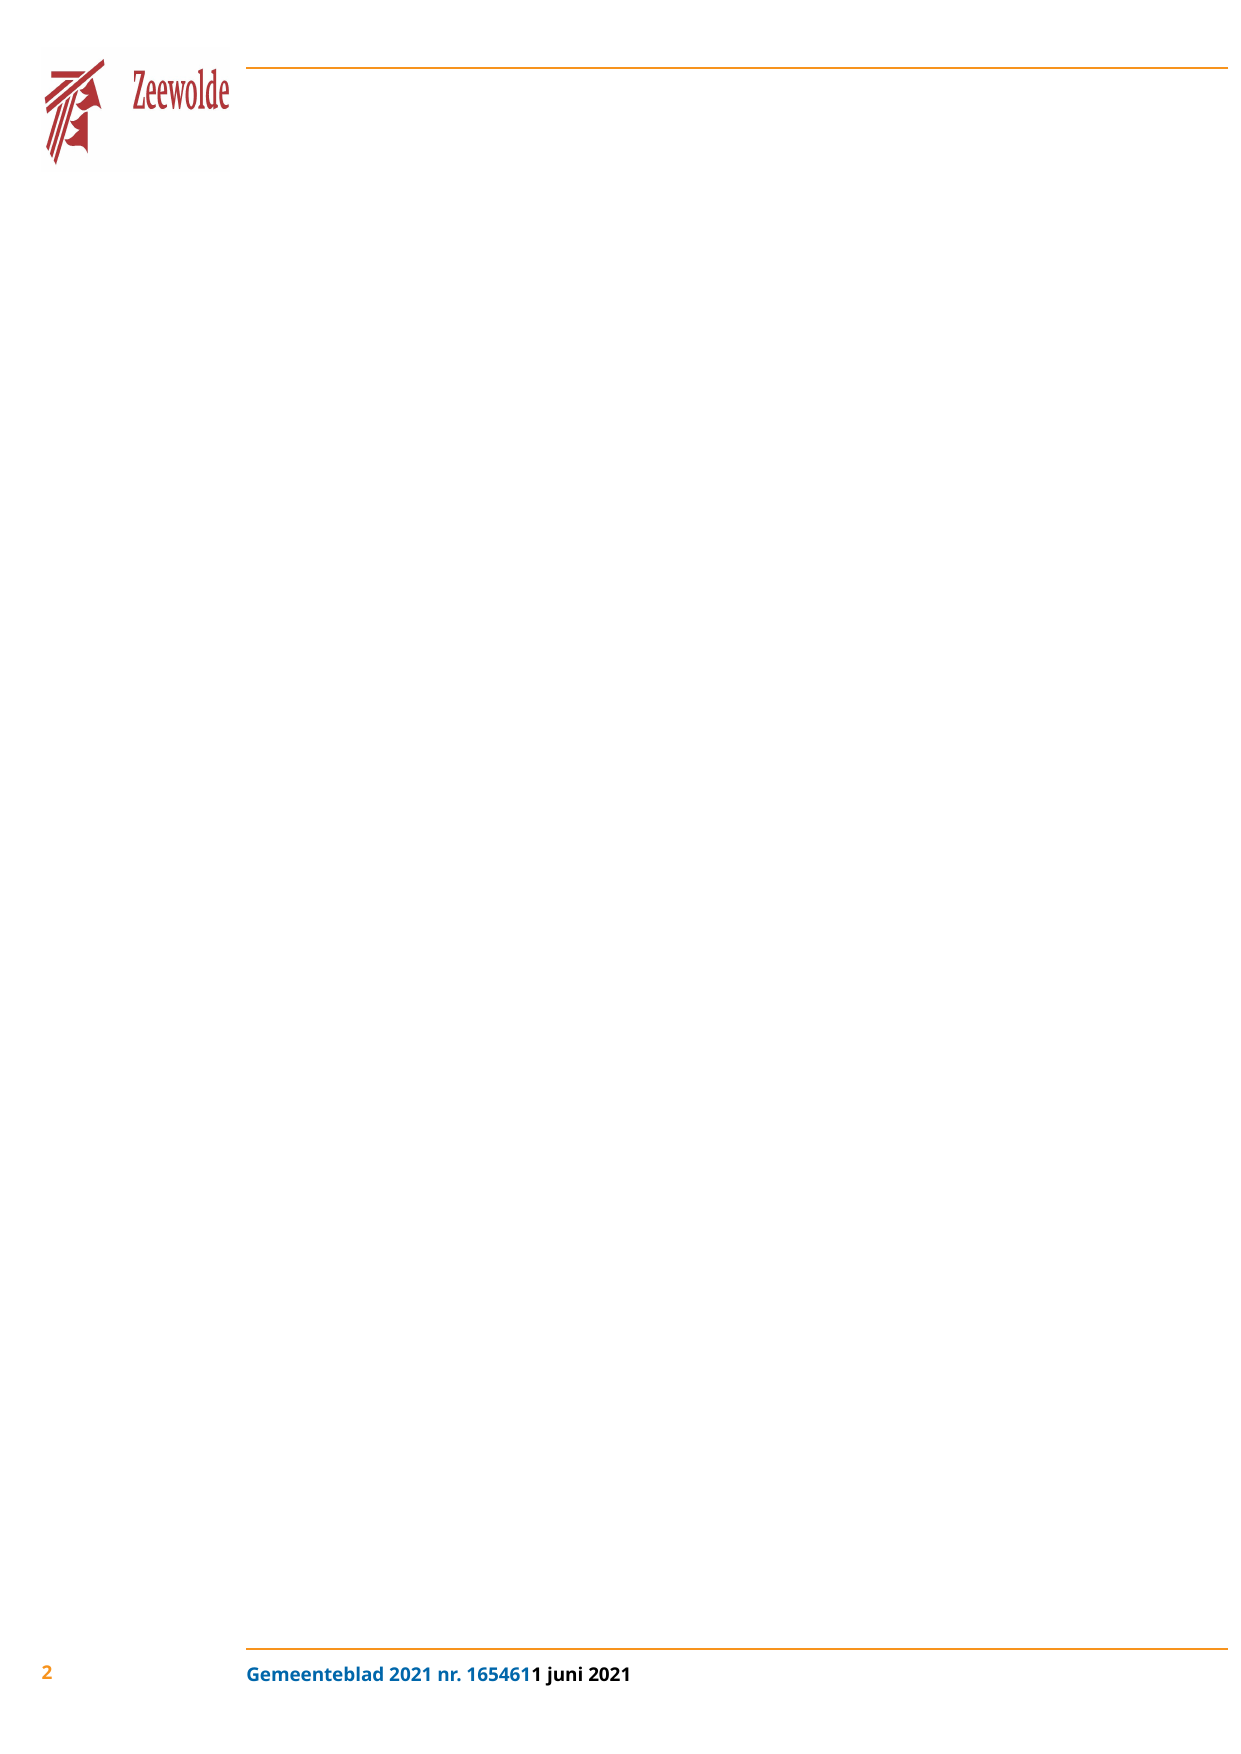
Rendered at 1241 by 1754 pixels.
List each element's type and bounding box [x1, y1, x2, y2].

picture [41, 47, 231, 172]
